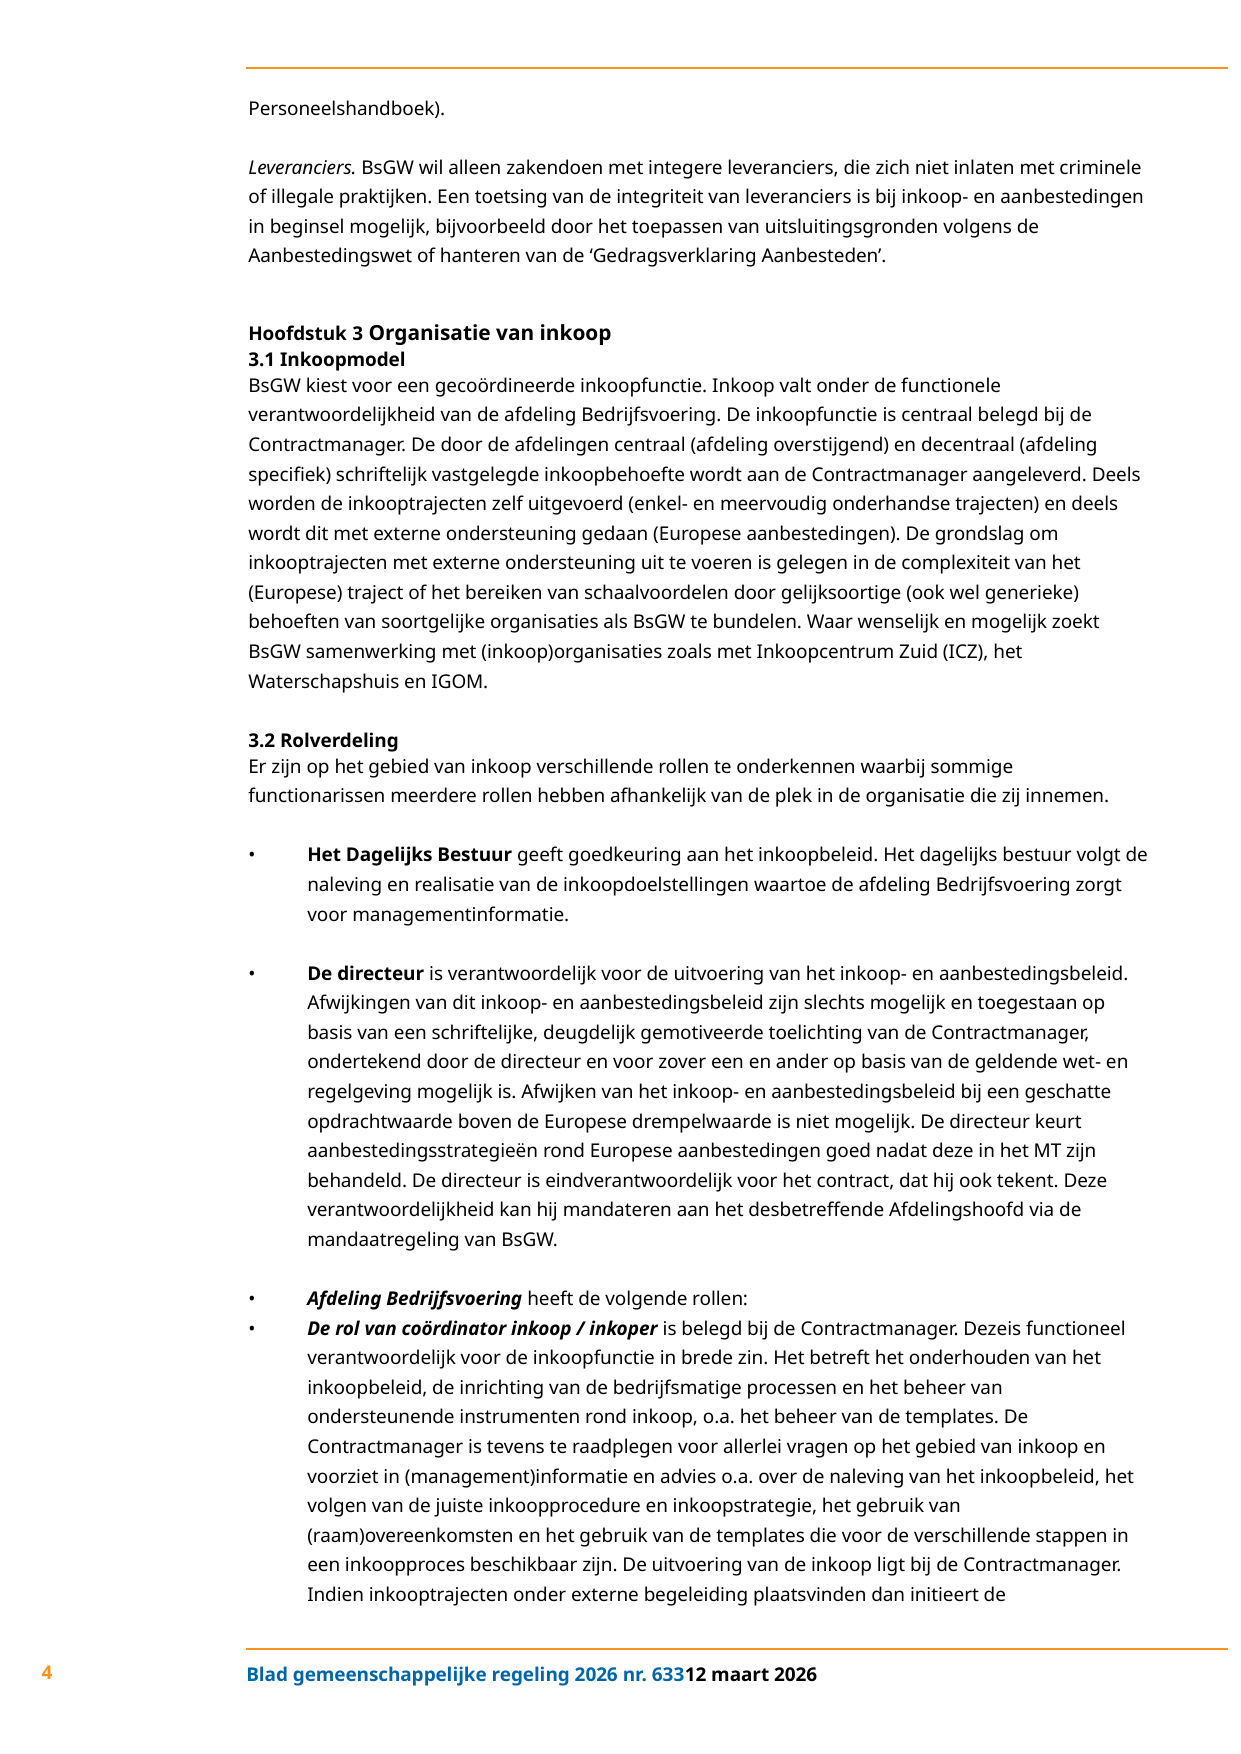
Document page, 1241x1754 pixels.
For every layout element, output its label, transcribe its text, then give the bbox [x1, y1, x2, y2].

text Personeelshandboek). [248, 95, 1152, 121]
text BsGW kiest voor een gecoördineerde inkoopfunctie. Inkoop valt onder de functionele verantwoordelijkheid van de afdeling Bedrijfsvoering. De inkoopfunctie is centraal belegd bij de Contractmanager. De door de afdelingen centraal (afdeling overstijgend) en decentraal (afdeling specifiek) schriftelijk vastgelegde inkoopbehoefte wordt aan de Contractmanager aangeleverd. Deels worden de inkooptrajecten zelf uitgevoerd (enkel- en meervoudig onderhandse trajecten) en deels wordt dit met externe ondersteuning gedaan (Europese aanbestedingen). De grondslag om inkooptrajecten met externe ondersteuning uit te voeren is gelegen in de complexiteit van het (Europese) traject of het bereiken van schaalvoordelen door gelijksoortige (ook wel generieke) behoeften van soortgelijke organisaties als BsGW te bundelen. Waar wenselijk en mogelijk zoekt BsGW samenwerking met (inkoop)organisaties zoals met Inkoopcentrum Zuid (ICZ), het Waterschapshuis en IGOM. [248, 372, 1152, 694]
text Er zijn op het gebied van inkoop verschillende rollen te onderkennen waarbij sommige functionarissen meerdere rollen hebben afhankelijk van de plek in de organisatie die zij innemen. [248, 753, 1152, 808]
text Leveranciers. BsGW wil alleen zakendoen met integere leveranciers, die zich niet inlaten met criminele of illegale praktijken. Een toetsing van de integriteit van leveranciers is bij inkoop- en aanbestedingen in beginsel mogelijk, bijvoorbeeld door het toepassen van uitsluitingsgronden volgens de Aanbestedingswet of hanteren van de ‘Gedragsverklaring Aanbesteden’. [248, 154, 1152, 268]
list Afdeling Bedrijfsvoering heeft de volgende rollen: [248, 1285, 1152, 1311]
list De rol van coördinator inkoop / inkoper is belegd bij de Contractmanager. Dezeis functioneel verantwoordelijk voor de inkoopfunctie in brede zin. Het betreft het onderhouden van het inkoopbeleid, de inrichting van de bedrijfsmatige processen en het beheer van ondersteunende instrumenten rond inkoop, o.a. het beheer van de templates. De Contractmanager is tevens te raadplegen voor allerlei vragen op het gebied van inkoop en voorziet in (management)informatie en advies o.a. over de naleving van het inkoopbeleid, het volgen van de juiste inkoopprocedure en inkoopstrategie, het gebruik van (raam)overeenkomsten en het gebruik van de templates die voor de verschillende stappen in een inkoopproces beschikbaar zijn. De uitvoering van de inkoop ligt bij de Contractmanager. Indien inkooptrajecten onder externe begeleiding plaatsvinden dan initieert de [248, 1315, 1152, 1607]
text Hoofdstuk 3 Organisatie van inkoop [248, 318, 1152, 346]
list De directeur is verantwoordelijk voor de uitvoering van het inkoop- en aanbestedingsbeleid. Afwijkingen van dit inkoop- en aanbestedingsbeleid zijn slechts mogelijk en toegestaan op basis van een schriftelijke, deugdelijk gemotiveerde toelichting van de Contractmanager, ondertekend door de directeur en voor zover een en ander op basis van de geldende wet- en regelgeving mogelijk is. Afwijken van het inkoop- en aanbestedingsbeleid bij een geschatte opdrachtwaarde boven de Europese drempelwaarde is niet mogelijk. De directeur keurt aanbestedingsstrategieën rond Europese aanbestedingen goed nadat deze in het MT zijn behandeld. De directeur is eindverantwoordelijk voor het contract, dat hij ook tekent. Deze verantwoordelijkheid kan hij mandateren aan het desbetreffende Afdelingshoofd via de mandaatregeling van BsGW. [248, 960, 1152, 1252]
picture [41, 47, 231, 172]
text 3.2 Rolverdeling [248, 727, 1152, 753]
text 3.1 Inkoopmodel [248, 346, 1152, 372]
list Het Dagelijks Bestuur geeft goedkeuring aan het inkoopbeleid. Het dagelijks bestuur volgt de naleving en realisatie van de inkoopdoelstellingen waartoe de afdeling Bedrijfsvoering zorgt voor managementinformatie. [248, 842, 1152, 926]
